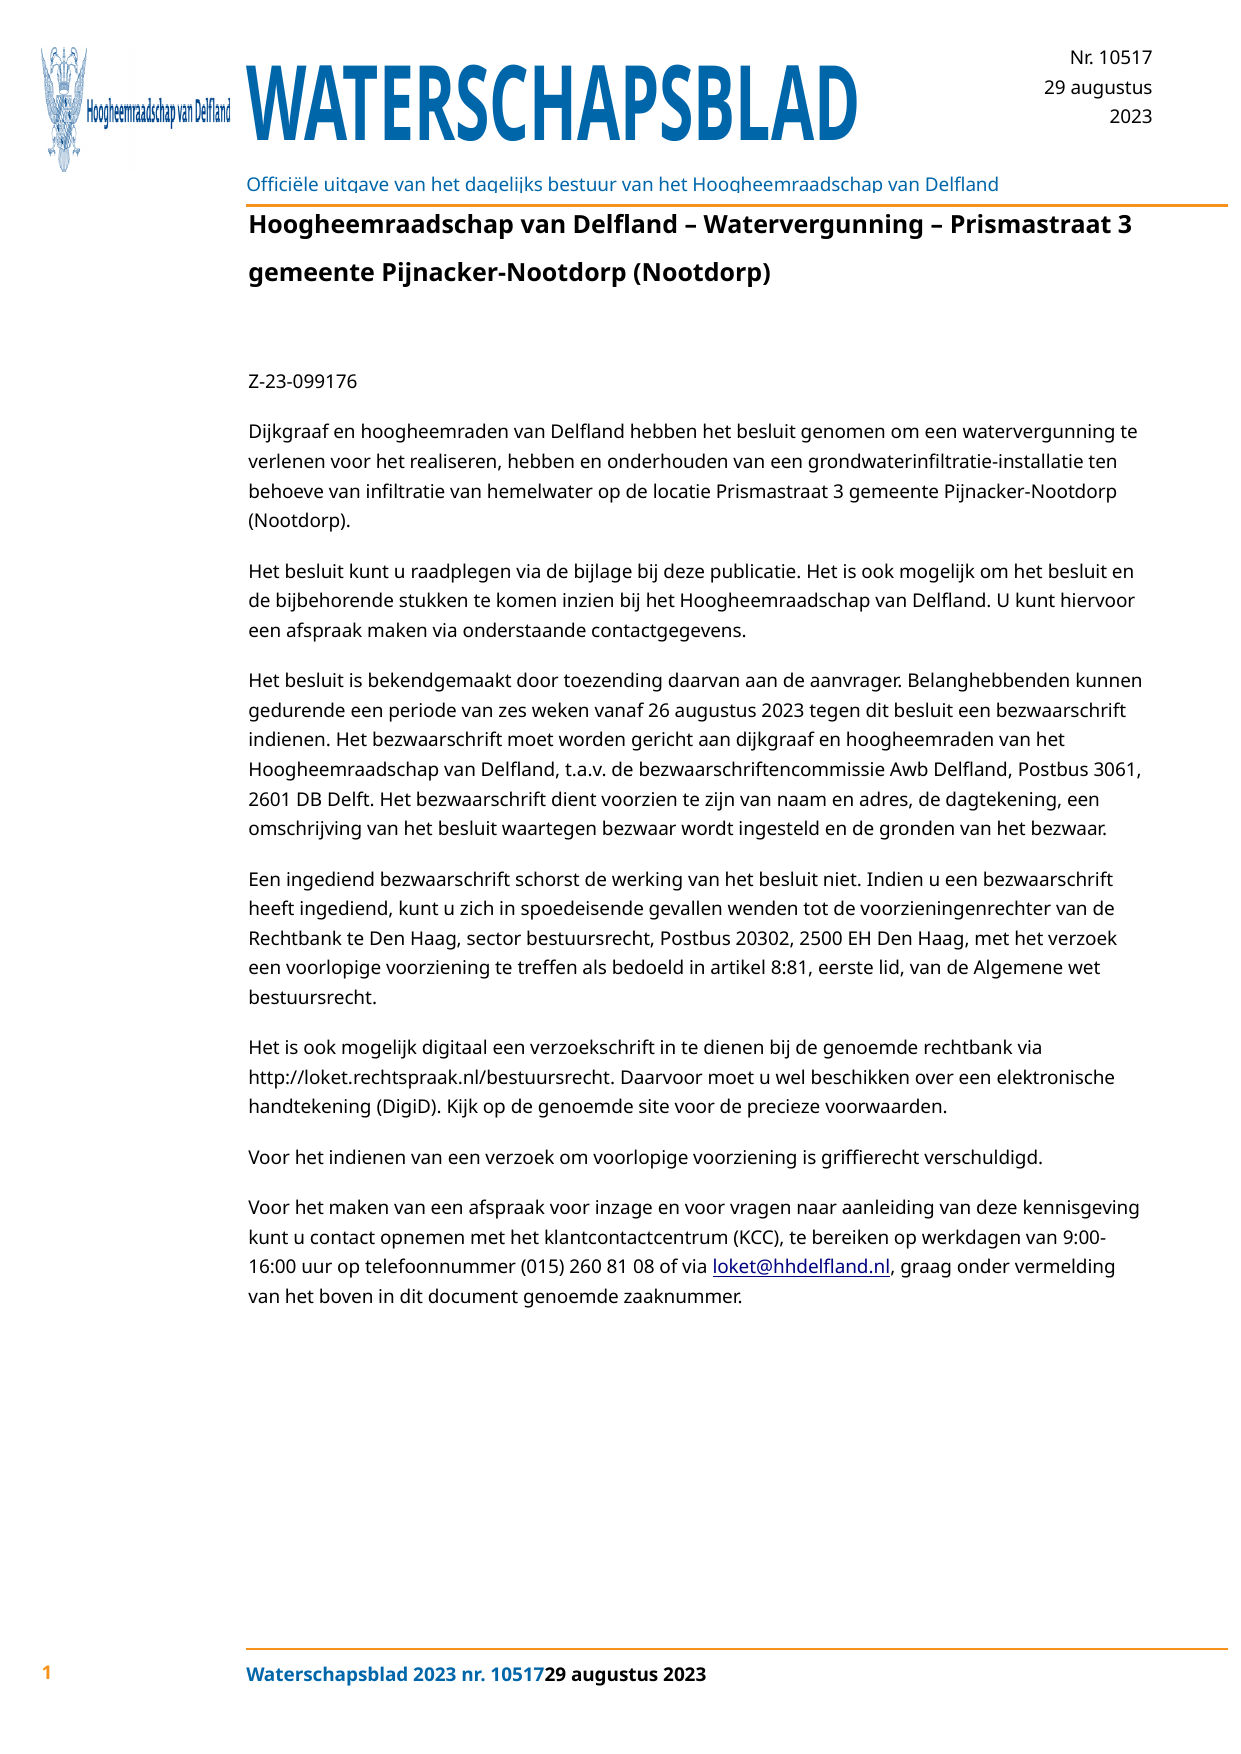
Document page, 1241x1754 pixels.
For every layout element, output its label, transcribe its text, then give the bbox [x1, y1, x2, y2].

text Voor het indienen van een verzoek om voorlopige voorziening is griffierecht verschuldigd. [248, 1144, 1152, 1170]
text Z-23-099176 [248, 368, 1152, 394]
text Het besluit is bekendgemaakt door toezending daarvan aan de aanvrager. Belanghebbenden kunnen gedurende een periode van zes weken vanaf 26 augustus 2023 tegen dit besluit een bezwaarschrift indienen. Het bezwaarschrift moet worden gericht aan dijkgraaf en hoogheemraden van het Hoogheemraadschap van Delfland, t.a.v. de bezwaarschriftencommissie Awb Delfland, Postbus 3061, 2601 DB Delft. Het bezwaarschrift dient voorzien te zijn van naam en adres, de dagtekening, een omschrijving van het besluit waartegen bezwaar wordt ingesteld en de gronden van het bezwaar. [248, 667, 1152, 841]
text Het besluit kunt u raadplegen via de bijlage bij deze publicatie. Het is ook mogelijk om het besluit en de bijbehorende stukken te komen inzien bij het Hoogheemraadschap van Delfland. U kunt hiervoor een afspraak maken via onderstaande contactgegevens. [248, 558, 1152, 643]
picture [41, 47, 231, 172]
text Dijkgraaf en hoogheemraden van Delfland hebben het besluit genomen om een watervergunning te verlenen voor het realiseren, hebben en onderhouden van een grondwaterinfiltratie-installatie ten behoeve van infiltratie van hemelwater op de locatie Prismastraat 3 gemeente Pijnacker-Nootdorp (Nootdorp). [248, 419, 1152, 533]
text Voor het maken van een afspraak voor inzage en voor vragen naar aanleiding van deze kennisgeving kunt u contact opnemen met het klantcontactcentrum (KCC), te bereiken op werkdagen van 9:00-16:00 uur op telefoonnummer (015) 260 81 08 of via loket@hhdelfland.nl, graag onder vermelding van het boven in dit document genoemde zaaknummer. [248, 1194, 1152, 1309]
text Een ingediend bezwaarschrift schorst de werking van het besluit niet. Indien u een bezwaarschrift heeft ingediend, kunt u zich in spoedeisende gevallen wenden tot de voorzieningenrechter van de Rechtbank te Den Haag, sector bestuursrecht, Postbus 20302, 2500 EH Den Haag, met het verzoek een voorlopige voorziening te treffen als bedoeld in artikel 8:81, eerste lid, van de Algemene wet bestuursrecht. [248, 866, 1152, 1010]
text Hoogheemraadschap van Delfland – Watervergunning – Prismastraat 3 gemeente Pijnacker-Nootdorp (Nootdorp) [248, 207, 1152, 288]
text Het is ook mogelijk digitaal een verzoekschrift in te dienen bij de genoemde rechtbank via http://loket.rechtspraak.nl/bestuursrecht. Daarvoor moet u wel beschikken over een elektronische handtekening (DigiD). Kijk op de genoemde site voor de precieze voorwaarden. [248, 1034, 1152, 1119]
